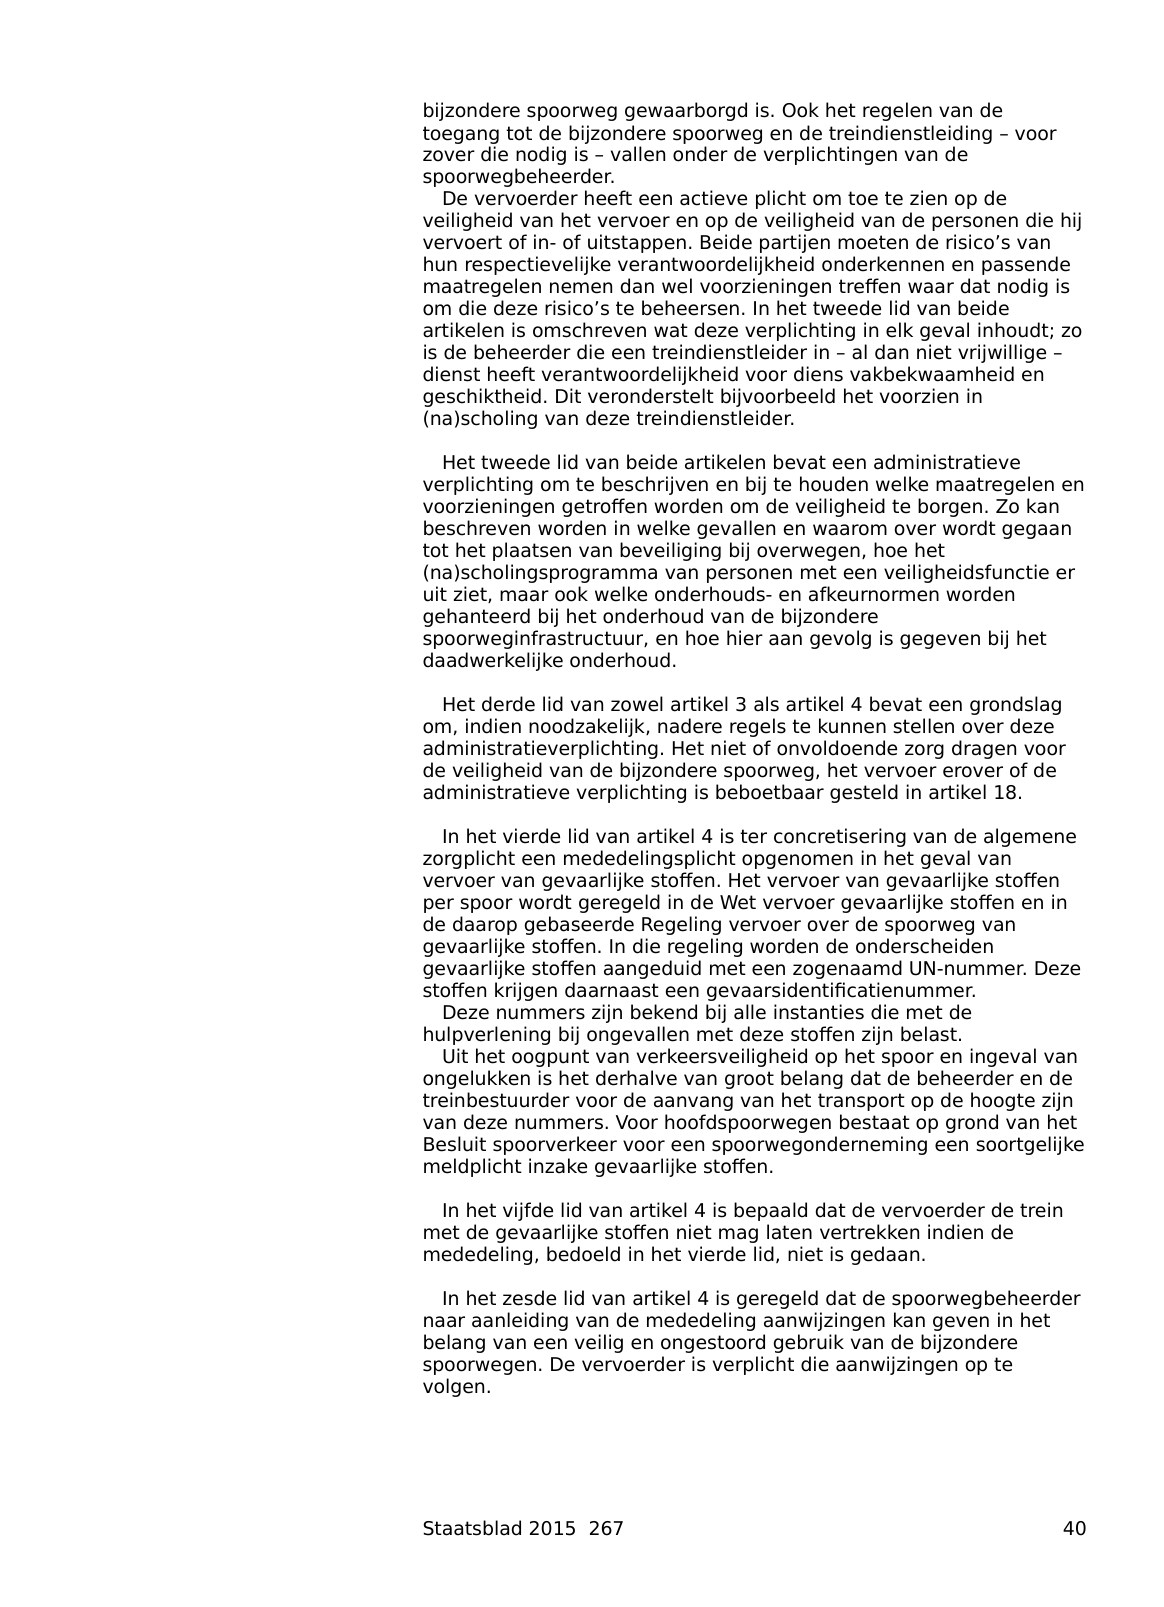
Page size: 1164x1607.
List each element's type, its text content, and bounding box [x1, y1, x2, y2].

text In het vijfde lid van artikel 4 is bepaald dat de vervoerder de trein met de gevaarlijke stoffen niet mag laten vertrekken indien de mededeling, bedoeld in het vierde lid, niet is gedaan. [422, 1200, 1087, 1266]
text In het vierde lid van artikel 4 is ter concretisering van de algemene zorgplicht een mededelingsplicht opgenomen in het geval van vervoer van gevaarlijke stoffen. Het vervoer van gevaarlijke stoffen per spoor wordt geregeld in de Wet vervoer gevaarlijke stoffen en in de daarop gebaseerde Regeling vervoer over de spoorweg van gevaarlijke stoffen. In die regeling worden de onderscheiden gevaarlijke stoffen aangeduid met een zogenaamd UN-nummer. Deze stoffen krijgen daarnaast een gevaarsidentificatienummer. [422, 826, 1087, 1002]
text Deze nummers zijn bekend bij alle instanties die met de hulpverlening bij ongevallen met deze stoffen zijn belast. [422, 1002, 1087, 1046]
text Het derde lid van zowel artikel 3 als artikel 4 bevat een grondslag om, indien noodzakelijk, nadere regels te kunnen stellen over deze administratieverplichting. Het niet of onvoldoende zorg dragen voor de veiligheid van de bijzondere spoorweg, het vervoer erover of de administratieve verplichting is beboetbaar gesteld in artikel 18. [422, 694, 1087, 804]
text De vervoerder heeft een actieve plicht om toe te zien op de veiligheid van het vervoer en op de veiligheid van de personen die hij vervoert of in- of uitstappen. Beide partijen moeten de risico’s van hun respectievelijke verantwoordelijkheid onderkennen en passende maatregelen nemen dan wel voorzieningen treffen waar dat nodig is om die deze risico’s te beheersen. In het tweede lid van beide artikelen is omschreven wat deze verplichting in elk geval inhoudt; zo is de beheerder die een treindienstleider in – al dan niet vrijwillige – dienst heeft verantwoordelijkheid voor diens vakbekwaamheid en geschiktheid. Dit veronderstelt bijvoorbeeld het voorzien in (na)scholing van deze treindienstleider. [422, 188, 1087, 430]
text Het tweede lid van beide artikelen bevat een administratieve verplichting om te beschrijven en bij te houden welke maatregelen en voorzieningen getroffen worden om de veiligheid te borgen. Zo kan beschreven worden in welke gevallen en waarom over wordt gegaan tot het plaatsen van beveiliging bij overwegen, hoe het (na)scholingsprogramma van personen met een veiligheidsfunctie er uit ziet, maar ook welke onderhouds- en afkeurnormen worden gehanteerd bij het onderhoud van de bijzondere spoorweginfrastructuur, en hoe hier aan gevolg is gegeven bij het daadwerkelijke onderhoud. [422, 452, 1087, 672]
text bijzondere spoorweg gewaarborgd is. Ook het regelen van de toegang tot de bijzondere spoorweg en de treindienstleiding – voor zover die nodig is – vallen onder de verplichtingen van de spoorwegbeheerder. [422, 100, 1087, 188]
text In het zesde lid van artikel 4 is geregeld dat de spoorwegbeheerder naar aanleiding van de mededeling aanwijzingen kan geven in het belang van een veilig en ongestoord gebruik van de bijzondere spoorwegen. De vervoerder is verplicht die aanwijzingen op te volgen. [422, 1288, 1087, 1398]
text Uit het oogpunt van verkeersveiligheid op het spoor en ingeval van ongelukken is het derhalve van groot belang dat de beheerder en de treinbestuurder voor de aanvang van het transport op de hoogte zijn van deze nummers. Voor hoofdspoorwegen bestaat op grond van het Besluit spoorverkeer voor een spoorwegonderneming een soortgelijke meldplicht inzake gevaarlijke stoffen. [422, 1046, 1087, 1178]
